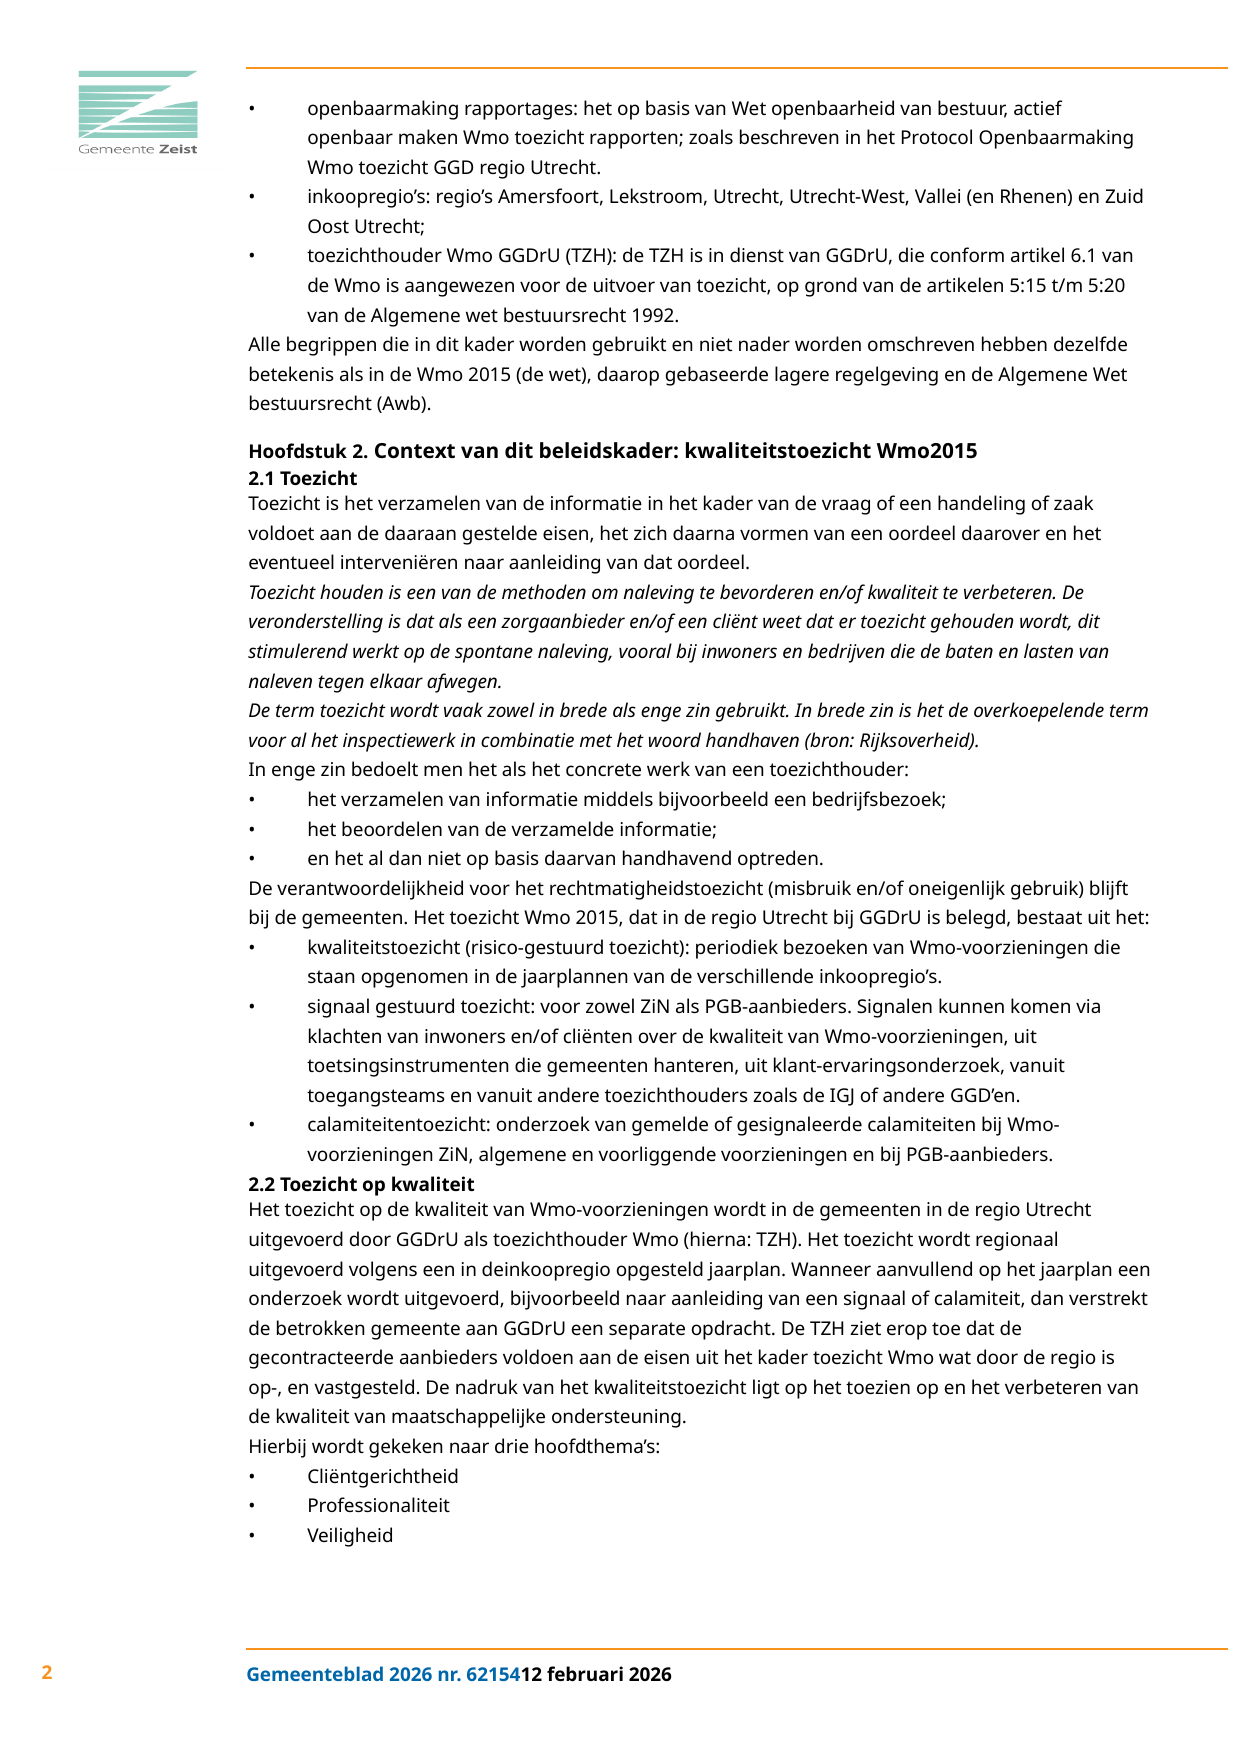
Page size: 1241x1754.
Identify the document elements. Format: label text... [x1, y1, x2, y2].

list kwaliteitstoezicht (risico-gestuurd toezicht): periodiek bezoeken van Wmo-voorzieningen die staan opgenomen in de jaarplannen van de verschillende inkoopregio’s. [248, 934, 1152, 989]
text Hierbij wordt gekeken naar drie hoofdthema’s: [248, 1433, 1152, 1459]
list calamiteitentoezicht: onderzoek van gemelde of gesignaleerde calamiteiten bij Wmo-voorzieningen ZiN, algemene en voorliggende voorzieningen en bij PGB-aanbieders. [248, 1112, 1152, 1167]
text 2.1 Toezicht [248, 465, 1152, 490]
picture [41, 47, 231, 172]
text Alle begrippen die in dit kader worden gebruikt en niet nader worden omschreven hebben dezelfde betekenis als in de Wmo 2015 (de wet), daarop gebaseerde lagere regelgeving en de Algemene Wet bestuursrecht (Awb). [248, 331, 1152, 416]
list en het al dan niet op basis daarvan handhavend optreden. [248, 845, 1152, 871]
text 2.2 Toezicht op kwaliteit [248, 1171, 1152, 1197]
list toezichthouder Wmo GGDrU (TZH): de TZH is in dienst van GGDrU, die conform artikel 6.1 van de Wmo is aangewezen voor de uitvoer van toezicht, op grond van de artikelen 5:15 t/m 5:20 van de Algemene wet bestuursrecht 1992. [248, 243, 1152, 328]
list Professionaliteit [248, 1492, 1152, 1518]
list het beoordelen van de verzamelde informatie; [248, 816, 1152, 842]
text Toezicht houden is een van de methoden om naleving te bevorderen en/of kwaliteit te verbeteren. De veronderstelling is dat als een zorgaanbieder en/of een cliënt weet dat er toezicht gehouden wordt, dit stimulerend werkt op de spontane naleving, vooral bij inwoners en bedrijven die de baten en lasten van naleven tegen elkaar afwegen. [248, 579, 1152, 694]
list signaal gestuurd toezicht: voor zowel ZiN als PGB-aanbieders. Signalen kunnen komen via klachten van inwoners en/of cliënten over de kwaliteit van Wmo-voorzieningen, uit toetsingsinstrumenten die gemeenten hanteren, uit klant-ervaringsonderzoek, vanuit toegangsteams en vanuit andere toezichthouders zoals de IGJ of andere GGD’en. [248, 993, 1152, 1108]
list het verzamelen van informatie middels bijvoorbeeld een bedrijfsbezoek; [248, 786, 1152, 812]
text Hoofdstuk 2. Context van dit beleidskader: kwaliteitstoezicht Wmo2015 [248, 436, 1152, 465]
text Toezicht is het verzamelen van de informatie in het kader van de vraag of een handeling of zaak voldoet aan de daaraan gestelde eisen, het zich daarna vormen van een oordeel daarover en het eventueel interveniëren naar aanleiding van dat oordeel. [248, 490, 1152, 575]
text De term toezicht wordt vaak zowel in brede als enge zin gebruikt. In brede zin is het de overkoepelende term voor al het inspectiewerk in combinatie met het woord handhaven (bron: Rijksoverheid). [248, 697, 1152, 753]
text In enge zin bedoelt men het als het concrete werk van een toezichthouder: [248, 757, 1152, 782]
text De verantwoordelijkheid voor het rechtmatigheidstoezicht (misbruik en/of oneigenlijk gebruik) blijft bij de gemeenten. Het toezicht Wmo 2015, dat in de regio Utrecht bij GGDrU is belegd, bestaat uit het: [248, 875, 1152, 930]
list inkoopregio’s: regio’s Amersfoort, Lekstroom, Utrecht, Utrecht-West, Vallei (en Rhenen) en Zuid Oost Utrecht; [248, 183, 1152, 239]
list openbaarmaking rapportages: het op basis van Wet openbaarheid van bestuur, actief openbaar maken Wmo toezicht rapporten; zoals beschreven in het Protocol Openbaarmaking Wmo toezicht GGD regio Utrecht. [248, 95, 1152, 180]
list Cliëntgerichtheid [248, 1463, 1152, 1488]
list Veiligheid [248, 1522, 1152, 1548]
text Het toezicht op de kwaliteit van Wmo-voorzieningen wordt in de gemeenten in de regio Utrecht uitgevoerd door GGDrU als toezichthouder Wmo (hierna: TZH). Het toezicht wordt regionaal uitgevoerd volgens een in deinkoopregio opgesteld jaarplan. Wanneer aanvullend op het jaarplan een onderzoek wordt uitgevoerd, bijvoorbeeld naar aanleiding van een signaal of calamiteit, dan verstrekt de betrokken gemeente aan GGDrU een separate opdracht. De TZH ziet erop toe dat de gecontracteerde aanbieders voldoen aan de eisen uit het kader toezicht Wmo wat door de regio is op-, en vastgesteld. De nadruk van het kwaliteitstoezicht ligt op het toezien op en het verbeteren van de kwaliteit van maatschappelijke ondersteuning. [248, 1197, 1152, 1429]
